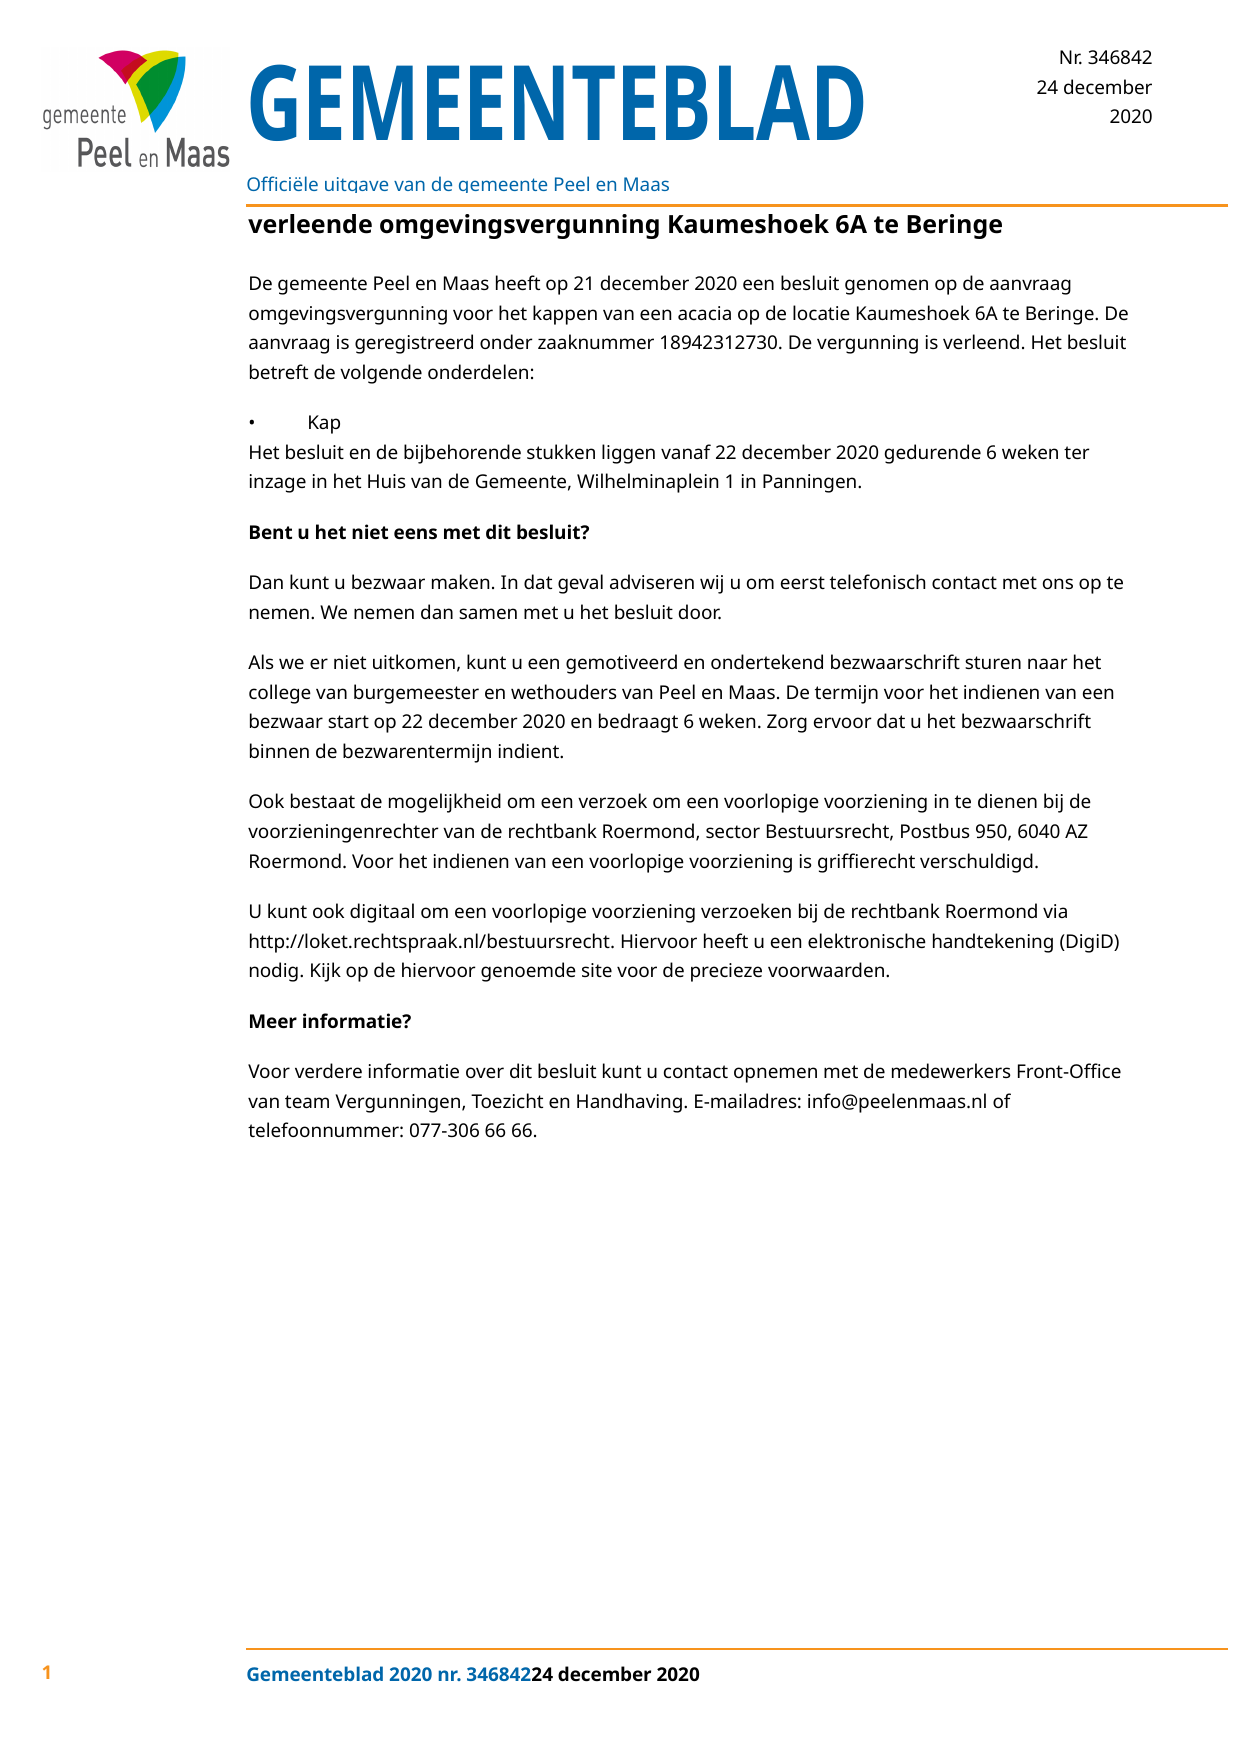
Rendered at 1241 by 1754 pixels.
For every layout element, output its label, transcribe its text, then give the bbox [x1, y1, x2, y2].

text Voor verdere informatie over dit besluit kunt u contact opnemen met de medewerkers Front-Office van team Vergunningen, Toezicht en Handhaving. E-mailadres: info@peelenmaas.nl of telefoonnummer: 077-306 66 66. [248, 1058, 1152, 1143]
text De gemeente Peel en Maas heeft op 21 december 2020 een besluit genomen op de aanvraag omgevingsvergunning voor het kappen van een acacia op de locatie Kaumeshoek 6A te Beringe. De aanvraag is geregistreerd onder zaaknummer 18942312730. De vergunning is verleend. Het besluit betreft de volgende onderdelen: [248, 270, 1152, 385]
picture [41, 47, 231, 172]
list Kap [248, 409, 1152, 435]
text U kunt ook digitaal om een voorlopige voorziening verzoeken bij de rechtbank Roermond via http://loket.rechtspraak.nl/bestuursrecht. Hiervoor heeft u een elektronische handtekening (DigiD) nodig. Kijk op de hiervoor genoemde site voor de precieze voorwaarden. [248, 898, 1152, 983]
text Ook bestaat de mogelijkheid om een verzoek om een voorlopige voorziening in te dienen bij de voorzieningenrechter van de rechtbank Roermond, sector Bestuursrecht, Postbus 950, 6040 AZ Roermond. Voor het indienen van een voorlopige voorziening is griffierecht verschuldigd. [248, 789, 1152, 873]
text Meer informatie? [248, 1008, 1152, 1033]
text Het besluit en de bijbehorende stukken liggen vanaf 22 december 2020 gedurende 6 weken ter inzage in het Huis van de Gemeente, Wilhelminaplein 1 in Panningen. [248, 439, 1152, 494]
text Dan kunt u bezwaar maken. In dat geval adviseren wij u om eerst telefonisch contact met ons op te nemen. We nemen dan samen met u het besluit door. [248, 569, 1152, 625]
text Als we er niet uitkomen, kunt u een gemotiveerd en ondertekend bezwaarschrift sturen naar het college van burgemeester en wethouders van Peel en Maas. De termijn voor het indienen van een bezwaar start op 22 december 2020 en bedraagt 6 weken. Zorg ervoor dat u het bezwaarschrift binnen de bezwarentermijn indient. [248, 649, 1152, 764]
text verleende omgevingsvergunning Kaumeshoek 6A te Beringe [248, 207, 1152, 241]
text Bent u het niet eens met dit besluit? [248, 519, 1152, 545]
